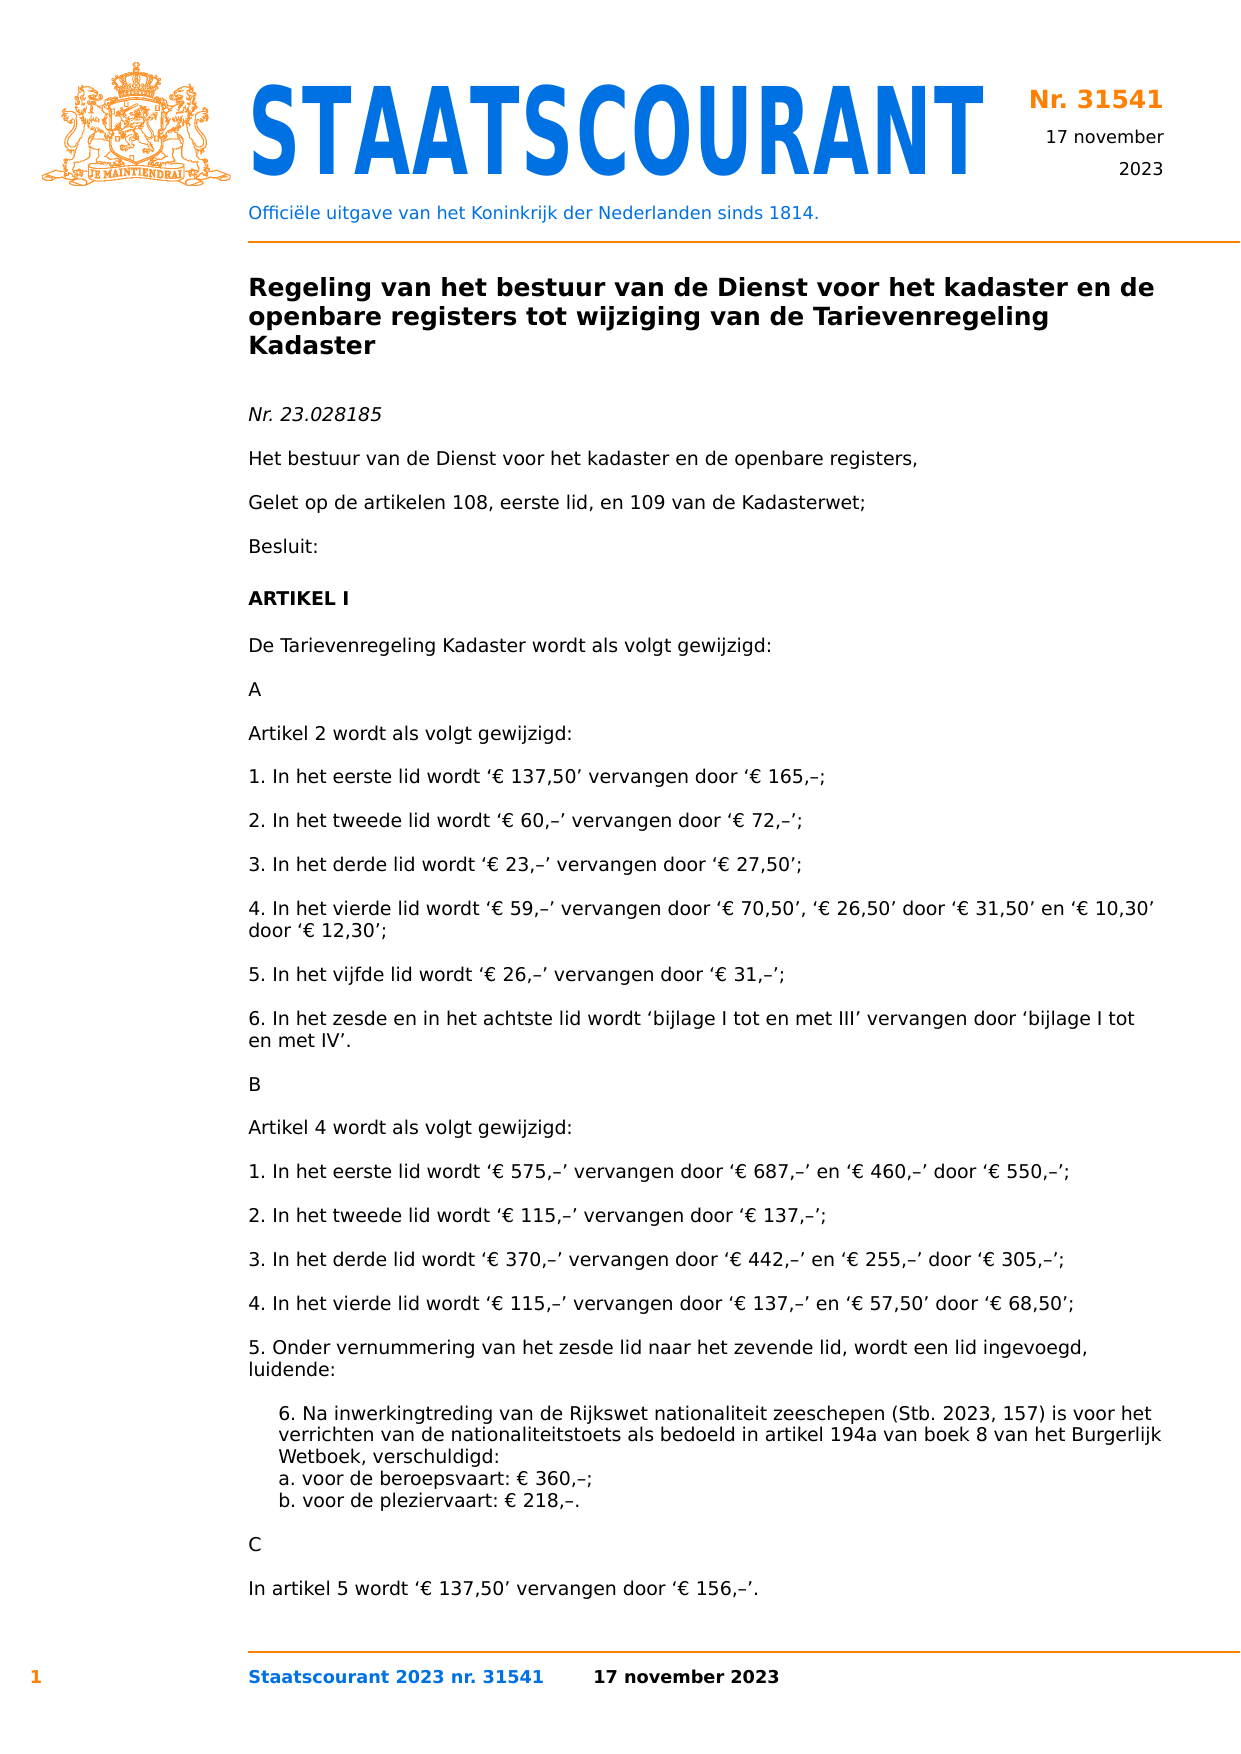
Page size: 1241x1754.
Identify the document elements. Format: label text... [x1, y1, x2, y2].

text A [248, 679, 1163, 701]
text 2. In het tweede lid wordt ‘€ 60,–’ vervangen door ‘€ 72,–’; [248, 810, 1163, 832]
table_cell 2023 [998, 153, 1240, 203]
text 5. In het vijfde lid wordt ‘€ 26,–’ vervangen door ‘€ 31,–’; [248, 964, 1163, 986]
text 4. In het vierde lid wordt ‘€ 115,–’ vervangen door ‘€ 137,–’ en ‘€ 57,50’ door ‘€ 68,50’; [248, 1293, 1163, 1315]
table_cell Officiële uitgave van het Koninkrijk der Nederlanden sinds 1814. [248, 203, 1240, 241]
text b. voor de pleziervaart: € 218,–. [278, 1490, 1163, 1512]
text Nr. 23.028185 [248, 404, 1163, 426]
text Besluit: [248, 536, 1163, 558]
subtitle ARTIKEL I [248, 588, 1163, 610]
table_header STAATSCOURANT [248, 62, 998, 203]
text 6. In het zesde en in het achtste lid wordt ‘bijlage I tot en met III’ vervangen door ‘bijlage I tot en met IV’. [248, 1008, 1163, 1052]
text 5. Onder vernummering van het zesde lid naar het zevende lid, wordt een lid ingevoegd, luidende: [248, 1337, 1163, 1381]
table_header Nr. 31541 [998, 62, 1240, 121]
picture [41, 62, 231, 186]
text 1. In het eerste lid wordt ‘€ 575,–’ vervangen door ‘€ 687,–’ en ‘€ 460,–’ door ‘€ 550,–’; [248, 1161, 1163, 1183]
subtitle Regeling van het bestuur van de Dienst voor het kadaster en de openbare registers tot wijziging van de Tarievenregeling Kadaster [248, 273, 1163, 361]
text 4. In het vierde lid wordt ‘€ 59,–’ vervangen door ‘€ 70,50’, ‘€ 26,50’ door ‘€ 31,50’ en ‘€ 10,30’ door ‘€ 12,30’; [248, 898, 1163, 942]
text B [248, 1073, 1163, 1095]
table_header [25, 62, 248, 241]
text 6. Na inwerkingtreding van de Rijkswet nationaliteit zeeschepen (Stb. 2023, 157) is voor het verrichten van de nationaliteitstoets als bedoeld in artikel 194a van boek 8 van het Burgerlijk Wetboek, verschuldigd: [278, 1402, 1163, 1468]
text Het bestuur van de Dienst voor het kadaster en de openbare registers, [248, 448, 1163, 470]
text In artikel 5 wordt ‘€ 137,50’ vervangen door ‘€ 156,–’. [248, 1578, 1163, 1600]
text C [248, 1534, 1163, 1556]
text Artikel 2 wordt als volgt gewijzigd: [248, 722, 1163, 744]
table_cell 17 november [998, 121, 1240, 153]
text 2. In het tweede lid wordt ‘€ 115,–’ vervangen door ‘€ 137,–’; [248, 1205, 1163, 1227]
text Artikel 4 wordt als volgt gewijzigd: [248, 1117, 1163, 1139]
text 3. In het derde lid wordt ‘€ 370,–’ vervangen door ‘€ 442,–’ en ‘€ 255,–’ door ‘€ 305,–’; [248, 1249, 1163, 1271]
text 1. In het eerste lid wordt ‘€ 137,50’ vervangen door ‘€ 165,–; [248, 766, 1163, 788]
text De Tarievenregeling Kadaster wordt als volgt gewijzigd: [248, 635, 1163, 657]
text a. voor de beroepsvaart: € 360,–; [278, 1468, 1163, 1490]
text Gelet op de artikelen 108, eerste lid, en 109 van de Kadasterwet; [248, 492, 1163, 514]
text 3. In het derde lid wordt ‘€ 23,–’ vervangen door ‘€ 27,50’; [248, 854, 1163, 876]
